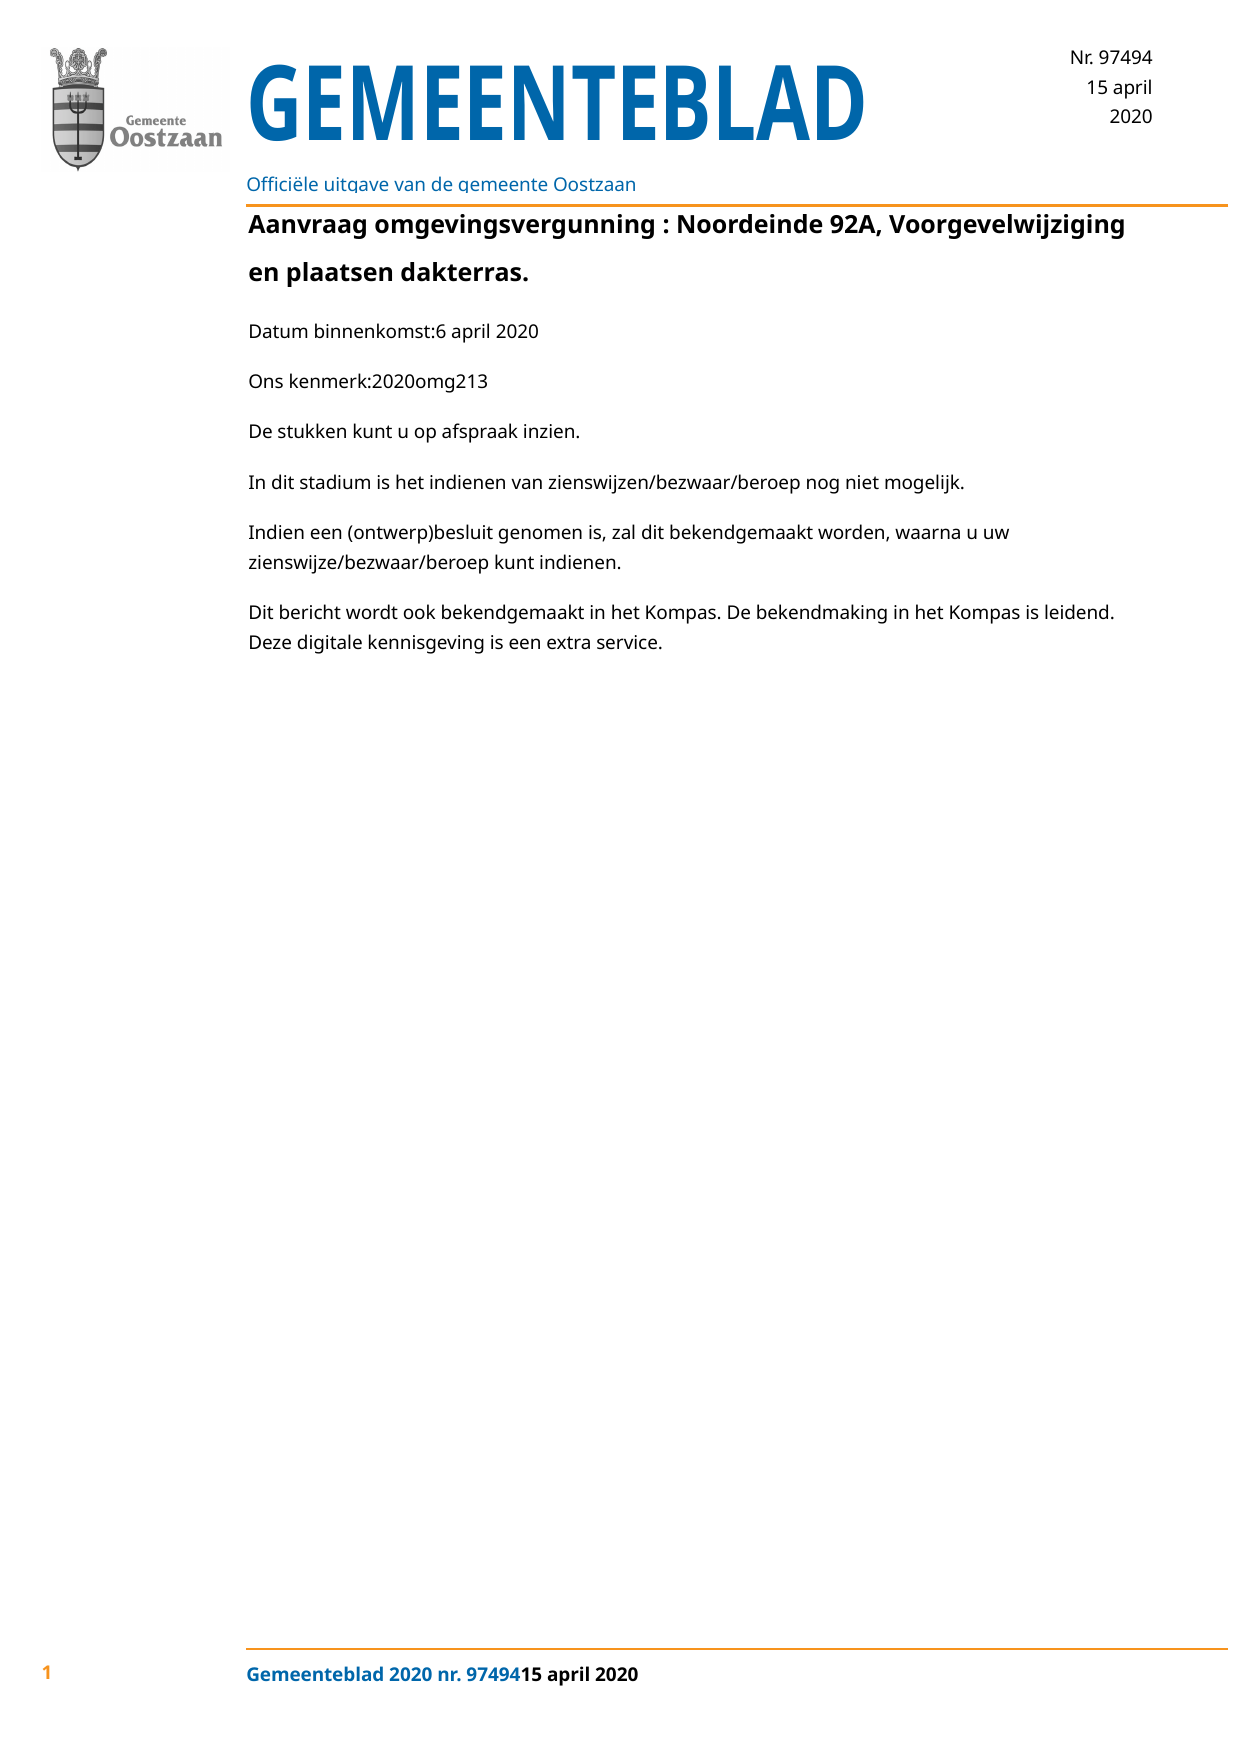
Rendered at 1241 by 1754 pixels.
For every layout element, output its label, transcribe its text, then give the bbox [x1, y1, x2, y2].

text Aanvraag omgevingsvergunning : Noordeinde 92A, Voorgevelwijziging en plaatsen dakterras. [248, 207, 1152, 288]
text Indien een (ontwerp)besluit genomen is, zal dit bekendgemaakt worden, waarna u uw zienswijze/bezwaar/beroep kunt indienen. [248, 519, 1152, 575]
text Dit bericht wordt ook bekendgemaakt in het Kompas. De bekendmaking in het Kompas is leidend. Deze digitale kennisgeving is een extra service. [248, 599, 1152, 655]
text Datum binnenkomst:6 april 2020 [248, 318, 1152, 344]
picture [41, 47, 231, 172]
text In dit stadium is het indienen van zienswijzen/bezwaar/beroep nog niet mogelijk. [248, 469, 1152, 495]
text Ons kenmerk:2020omg213 [248, 368, 1152, 394]
text De stukken kunt u op afspraak inzien. [248, 419, 1152, 444]
